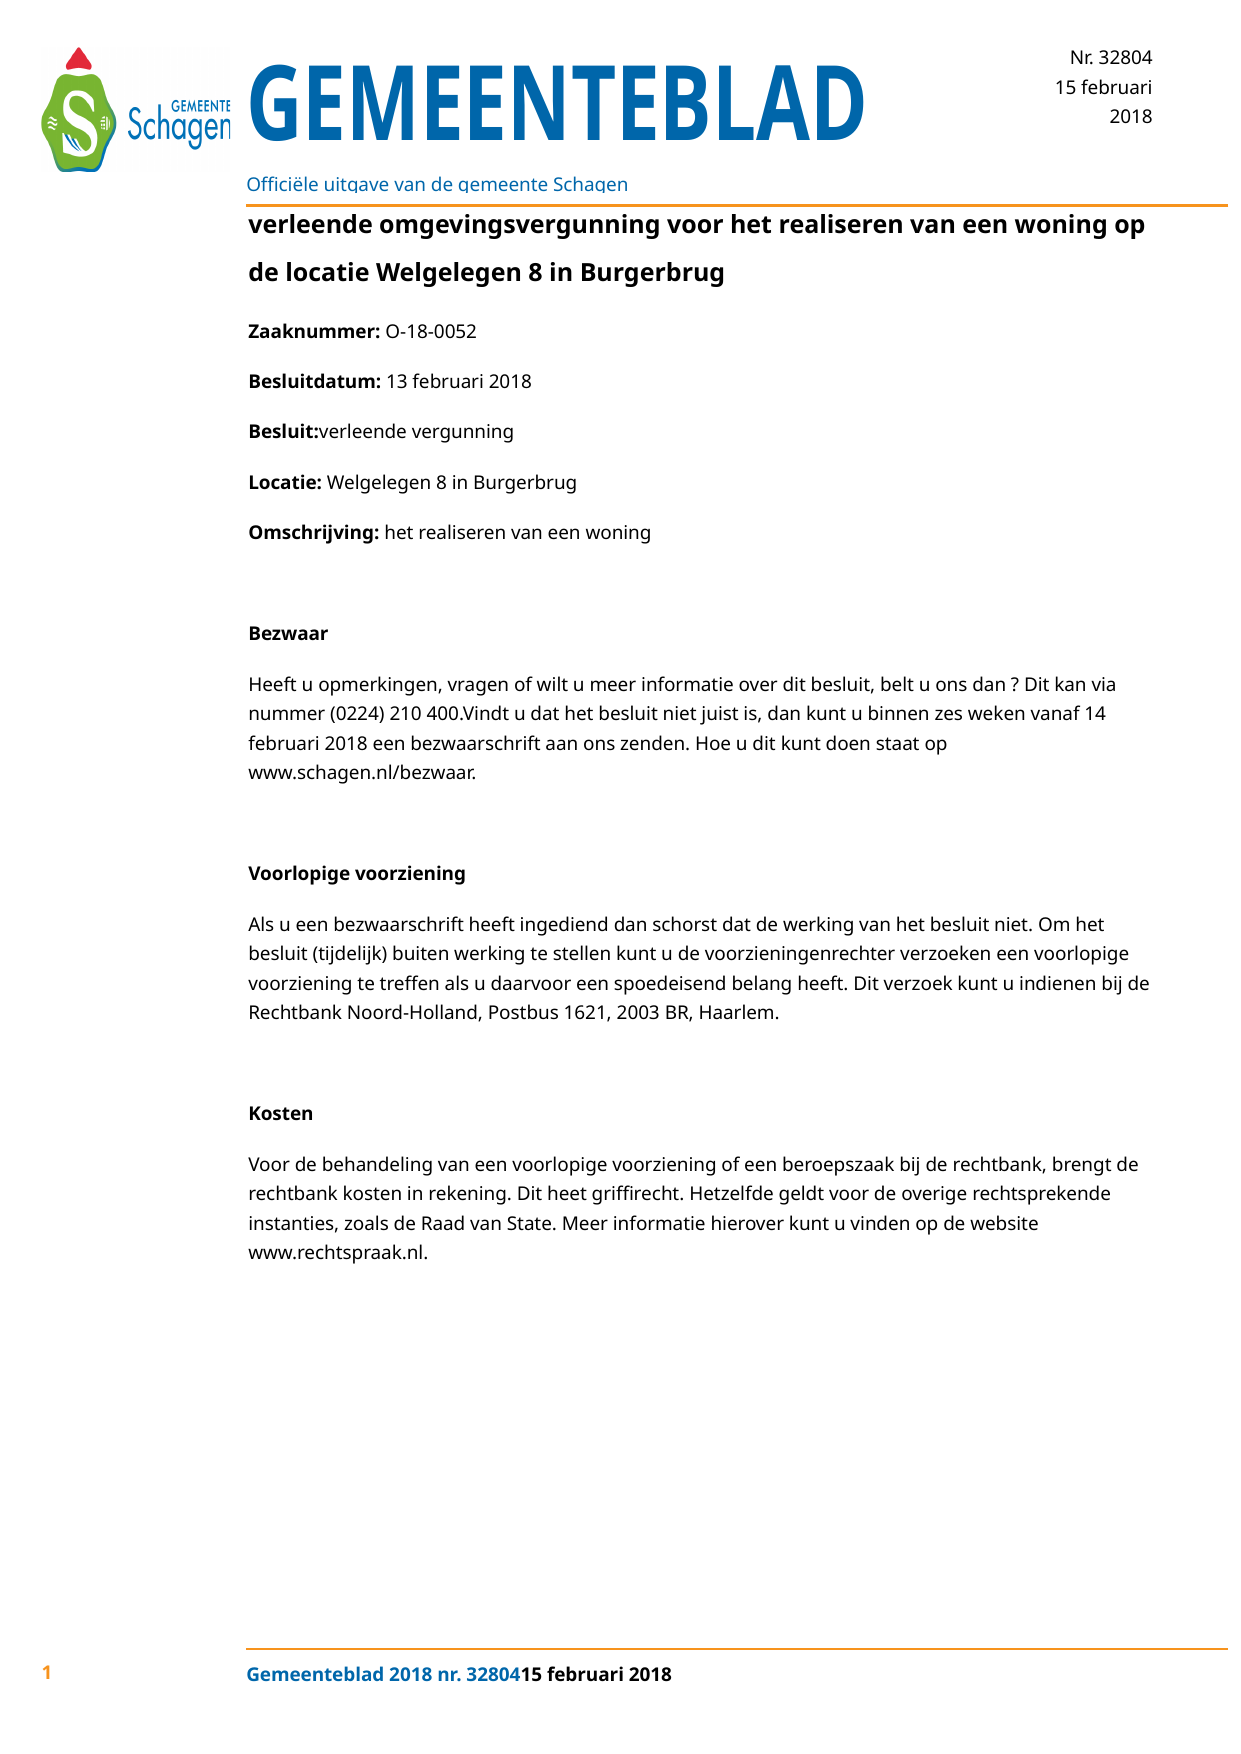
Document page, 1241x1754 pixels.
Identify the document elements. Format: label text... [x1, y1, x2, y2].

text Voor de behandeling van een voorlopige voorziening of een beroepszaak bij de rechtbank, brengt de rechtbank kosten in rekening. Dit heet griffirecht. Hetzelfde geldt voor de overige rechtsprekende instanties, zoals de Raad van State. Meer informatie hierover kunt u vinden op de website www.rechtspraak.nl. [248, 1151, 1152, 1265]
text Bezwaar [248, 620, 1152, 646]
text Voorlopige voorziening [248, 860, 1152, 886]
text Als u een bezwaarschrift heeft ingediend dan schorst dat de werking van het besluit niet. Om het besluit (tijdelijk) buiten werking te stellen kunt u de voorzieningenrechter verzoeken een voorlopige voorziening te treffen als u daarvoor een spoedeisend belang heeft. Dit verzoek kunt u indienen bij de Rechtbank Noord-Holland, Postbus 1621, 2003 BR, Haarlem. [248, 911, 1152, 1025]
text Omschrijving: het realiseren van een woning [248, 519, 1152, 545]
text Besluit:verleende vergunning [248, 419, 1152, 444]
text Heeft u opmerkingen, vragen of wilt u meer informatie over dit besluit, belt u ons dan ? Dit kan via nummer (0224) 210 400.Vindt u dat het besluit niet juist is, dan kunt u binnen zes weken vanaf 14 februari 2018 een bezwaarschrift aan ons zenden. Hoe u dit kunt doen staat op www.schagen.nl/bezwaar. [248, 671, 1152, 785]
picture [41, 47, 231, 172]
text Besluitdatum: 13 februari 2018 [248, 368, 1152, 394]
text verleende omgevingsvergunning voor het realiseren van een woning op de locatie Welgelegen 8 in Burgerbrug [248, 207, 1152, 288]
text Locatie: Welgelegen 8 in Burgerbrug [248, 469, 1152, 495]
text Zaaknummer: O-18-0052 [248, 318, 1152, 344]
text Kosten [248, 1100, 1152, 1126]
